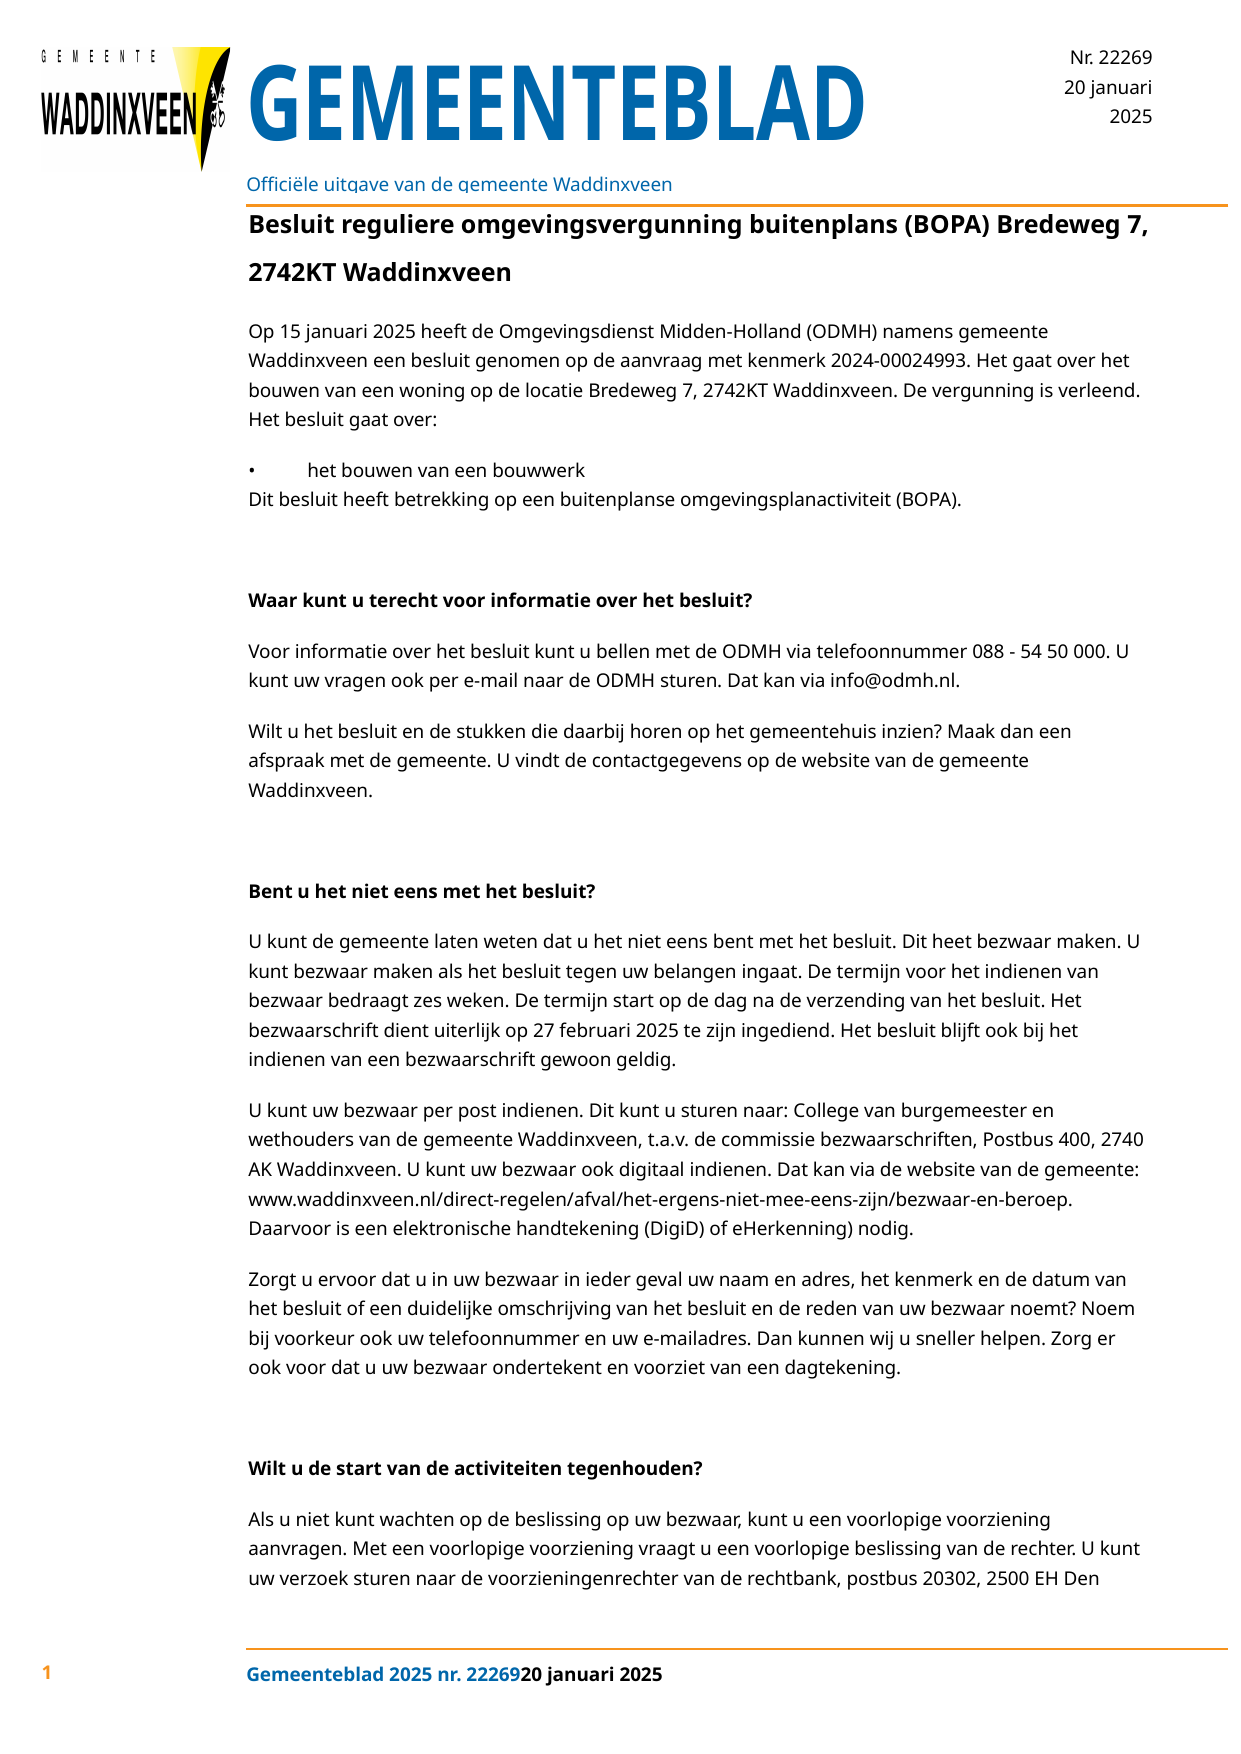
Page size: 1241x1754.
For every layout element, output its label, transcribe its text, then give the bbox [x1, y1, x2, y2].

text U kunt uw bezwaar per post indienen. Dit kunt u sturen naar: College van burgemeester en wethouders van de gemeente Waddinxveen, t.a.v. de commissie bezwaarschriften, Postbus 400, 2740 AK Waddinxveen. U kunt uw bezwaar ook digitaal indienen. Dat kan via de website van de gemeente: www.waddinxveen.nl/direct-regelen/afval/het-ergens-niet-mee-eens-zijn/bezwaar-en-beroep. Daarvoor is een elektronische handtekening (DigiD) of eHerkenning) nodig. [248, 1097, 1152, 1241]
list het bouwen van een bouwwerk [248, 457, 1152, 483]
text Waar kunt u terecht voor informatie over het besluit? [248, 587, 1152, 613]
text Zorgt u ervoor dat u in uw bezwaar in ieder geval uw naam en adres, het kenmerk en de datum van het besluit of een duidelijke omschrijving van het besluit en de reden van uw bezwaar noemt? Noem bij voorkeur ook uw telefoonnummer en uw e-mailadres. Dan kunnen wij u sneller helpen. Zorg er ook voor dat u uw bezwaar ondertekent en voorziet van een dagtekening. [248, 1266, 1152, 1380]
text Voor informatie over het besluit kunt u bellen met de ODMH via telefoonnummer 088 - 54 50 000. U kunt uw vragen ook per e-mail naar de ODMH sturen. Dat kan via info@odmh.nl. [248, 638, 1152, 693]
text Op 15 januari 2025 heeft de Omgevingsdienst Midden-Holland (ODMH) namens gemeente Waddinxveen een besluit genomen op de aanvraag met kenmerk 2024-00024993. Het gaat over het bouwen van een woning op de locatie Bredeweg 7, 2742KT Waddinxveen. De vergunning is verleend. Het besluit gaat over: [248, 318, 1152, 432]
text Besluit reguliere omgevingsvergunning buitenplans (BOPA) Bredeweg 7, 2742KT Waddinxveen [248, 207, 1152, 288]
text Bent u het niet eens met het besluit? [248, 878, 1152, 904]
picture [41, 47, 231, 172]
text Wilt u de start van de activiteiten tegenhouden? [248, 1455, 1152, 1481]
text Wilt u het besluit en de stukken die daarbij horen op het gemeentehuis inzien? Maak dan een afspraak met de gemeente. U vindt de contactgegevens op de website van de gemeente Waddinxveen. [248, 718, 1152, 803]
text U kunt de gemeente laten weten dat u het niet eens bent met het besluit. Dit heet bezwaar maken. U kunt bezwaar maken als het besluit tegen uw belangen ingaat. De termijn voor het indienen van bezwaar bedraagt zes weken. De termijn start op de dag na de verzending van het besluit. Het bezwaarschrift dient uiterlijk op 27 februari 2025 te zijn ingediend. Het besluit blijft ook bij het indienen van een bezwaarschrift gewoon geldig. [248, 928, 1152, 1072]
text Als u niet kunt wachten op de beslissing op uw bezwaar, kunt u een voorlopige voorziening aanvragen. Met een voorlopige voorziening vraagt u een voorlopige beslissing van de rechter. U kunt uw verzoek sturen naar de voorzieningenrechter van de rechtbank, postbus 20302, 2500 EH Den [248, 1506, 1152, 1591]
text Dit besluit heeft betrekking op een buitenplanse omgevingsplanactiviteit (BOPA). [248, 487, 1152, 512]
